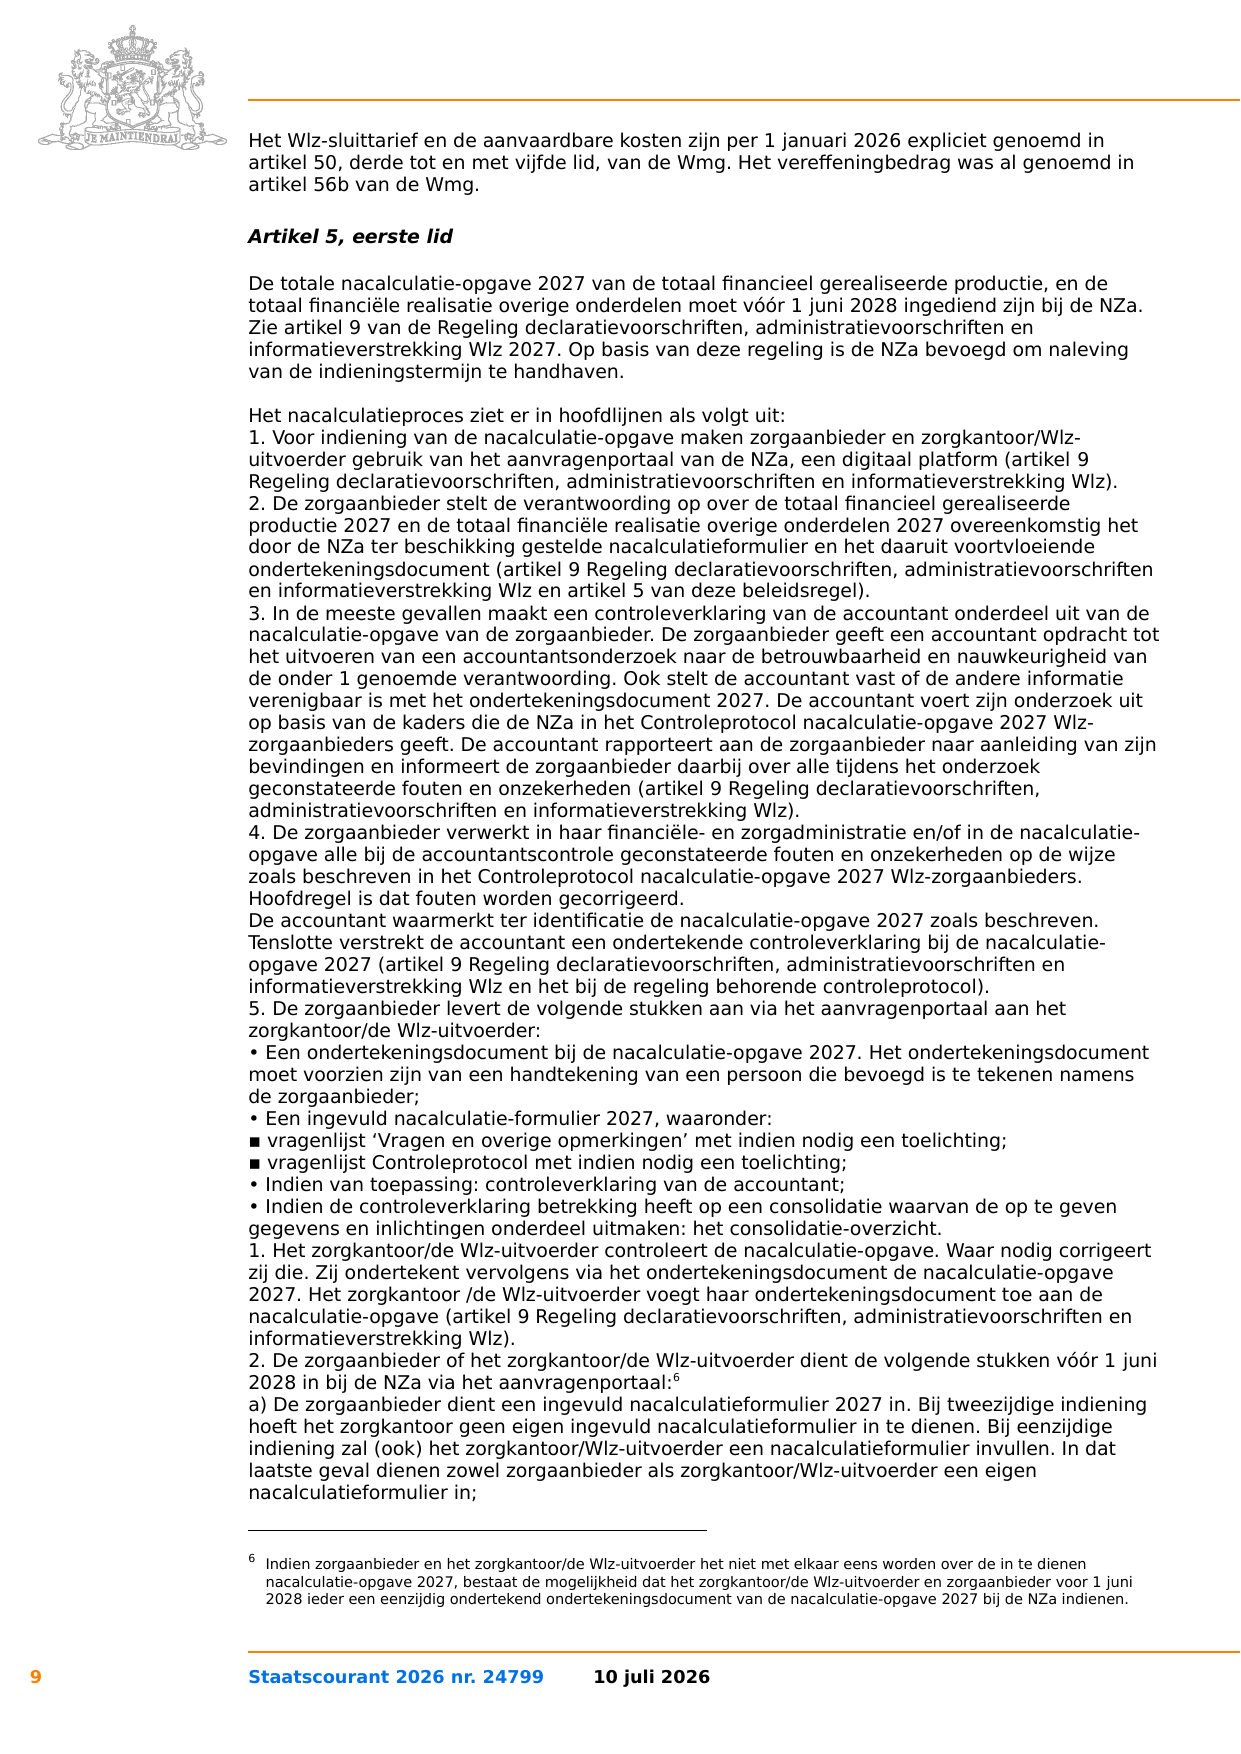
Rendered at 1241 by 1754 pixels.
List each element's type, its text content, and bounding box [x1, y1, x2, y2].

subtitle Artikel 5, eerste lid [248, 226, 1163, 248]
text 5. De zorgaanbieder levert de volgende stukken aan via het aanvragenportaal aan het zorgkantoor/de Wlz-uitvoerder: [248, 998, 1163, 1042]
text 1. Voor indiening van de nacalculatie-opgave maken zorgaanbieder en zorgkantoor/Wlz-uitvoerder gebruik van het aanvragenportaal van de NZa, een digitaal platform (artikel 9 Regeling declaratievoorschriften, administratievoorschriften en informatieverstrekking Wlz). [248, 427, 1163, 492]
text • Indien de controleverklaring betrekking heeft op een consolidatie waarvan de op te geven gegevens en inlichtingen onderdeel uitmaken: het consolidatie-overzicht. [248, 1196, 1163, 1240]
text ▪ vragenlijst Controleprotocol met indien nodig een toelichting; [248, 1152, 1163, 1174]
text • Indien van toepassing: controleverklaring van de accountant; [248, 1174, 1163, 1196]
text • Een ingevuld nacalculatie-formulier 2027, waaronder: [248, 1108, 1163, 1130]
text Het Wlz-sluittarief en de aanvaardbare kosten zijn per 1 januari 2026 expliciet genoemd in artikel 50, derde tot en met vijfde lid, van de Wmg. Het vereffeningbedrag was al genoemd in artikel 56b van de Wmg. [248, 130, 1163, 196]
text • Een ondertekeningsdocument bij de nacalculatie-opgave 2027. Het ondertekeningsdocument moet voorzien zijn van een handtekening van een persoon die bevoegd is te tekenen namens de zorgaanbieder; [248, 1042, 1163, 1108]
text De accountant waarmerkt ter identificatie de nacalculatie-opgave 2027 zoals beschreven. [248, 910, 1163, 932]
text 4. De zorgaanbieder verwerkt in haar financiële- en zorgadministratie en/of in de nacalculatie-opgave alle bij de accountantscontrole geconstateerde fouten en onzekerheden op de wijze zoals beschreven in het Controleprotocol nacalculatie-opgave 2027 Wlz-zorgaanbieders. Hoofdregel is dat fouten worden gecorrigeerd. [248, 822, 1163, 910]
text Het nacalculatieproces ziet er in hoofdlijnen als volgt uit: [248, 404, 1163, 427]
text ▪ vragenlijst ‘Vragen en overige opmerkingen’ met indien nodig een toelichting; [248, 1130, 1163, 1152]
text 1. Het zorgkantoor/de Wlz-uitvoerder controleert de nacalculatie-opgave. Waar nodig corrigeert zij die. Zij ondertekent vervolgens via het ondertekeningsdocument de nacalculatie-opgave 2027. Het zorgkantoor /de Wlz-uitvoerder voegt haar ondertekeningsdocument toe aan de nacalculatie-opgave (artikel 9 Regeling declaratievoorschriften, administratievoorschriften en informatieverstrekking Wlz). [248, 1240, 1163, 1350]
text 2. De zorgaanbieder stelt de verantwoording op over de totaal financieel gerealiseerde productie 2027 en de totaal financiële realisatie overige onderdelen 2027 overeenkomstig het door de NZa ter beschikking gestelde nacalculatieformulier en het daaruit voortvloeiende ondertekeningsdocument (artikel 9 Regeling declaratievoorschriften, administratievoorschriften en informatieverstrekking Wlz en artikel 5 van deze beleidsregel). [248, 492, 1163, 602]
text 3. In de meeste gevallen maakt een controleverklaring van de accountant onderdeel uit van de nacalculatie-opgave van de zorgaanbieder. De zorgaanbieder geeft een accountant opdracht tot het uitvoeren van een accountantsonderzoek naar de betrouwbaarheid en nauwkeurigheid van de onder 1 genoemde verantwoording. Ook stelt de accountant vast of de andere informatie verenigbaar is met het ondertekeningsdocument 2027. De accountant voert zijn onderzoek uit op basis van de kaders die de NZa in het Controleprotocol nacalculatie-opgave 2027 Wlz-zorgaanbieders geeft. De accountant rapporteert aan de zorgaanbieder naar aanleiding van zijn bevindingen en informeert de zorgaanbieder daarbij over alle tijdens het onderzoek geconstateerde fouten en onzekerheden (artikel 9 Regeling declaratievoorschriften, administratievoorschriften en informatieverstrekking Wlz). [248, 602, 1163, 822]
text Tenslotte verstrekt de accountant een ondertekende controleverklaring bij de nacalculatie-opgave 2027 (artikel 9 Regeling declaratievoorschriften, administratievoorschriften en informatieverstrekking Wlz en het bij de regeling behorende controleprotocol). [248, 932, 1163, 998]
text Indien zorgaanbieder en het zorgkantoor/de Wlz-uitvoerder het niet met elkaar eens worden over de in te dienen nacalculatie-opgave 2027, bestaat de mogelijkheid dat het zorgkantoor/de Wlz-uitvoerder en zorgaanbieder voor 1 juni 2028 ieder een eenzijdig ondertekend ondertekeningsdocument van de nacalculatie-opgave 2027 bij de NZa indienen. [248, 1552, 1163, 1608]
text De totale nacalculatie-opgave 2027 van de totaal financieel gerealiseerde productie, en de totaal financiële realisatie overige onderdelen moet vóór 1 juni 2028 ingediend zijn bij de NZa. Zie artikel 9 van de Regeling declaratievoorschriften, administratievoorschriften en informatieverstrekking Wlz 2027. Op basis van deze regeling is de NZa bevoegd om naleving van de indieningstermijn te handhaven. [248, 273, 1163, 383]
picture [38, 25, 227, 150]
text 2. De zorgaanbieder of het zorgkantoor/de Wlz-uitvoerder dient de volgende stukken vóór 1 juni 2028 in bij de NZa via het aanvragenportaal: [248, 1350, 1163, 1394]
text a) De zorgaanbieder dient een ingevuld nacalculatieformulier 2027 in. Bij tweezijdige indiening hoeft het zorgkantoor geen eigen ingevuld nacalculatieformulier in te dienen. Bij eenzijdige indiening zal (ook) het zorgkantoor/Wlz-uitvoerder een nacalculatieformulier invullen. In dat laatste geval dienen zowel zorgaanbieder als zorgkantoor/Wlz-uitvoerder een eigen nacalculatieformulier in; [248, 1394, 1163, 1503]
